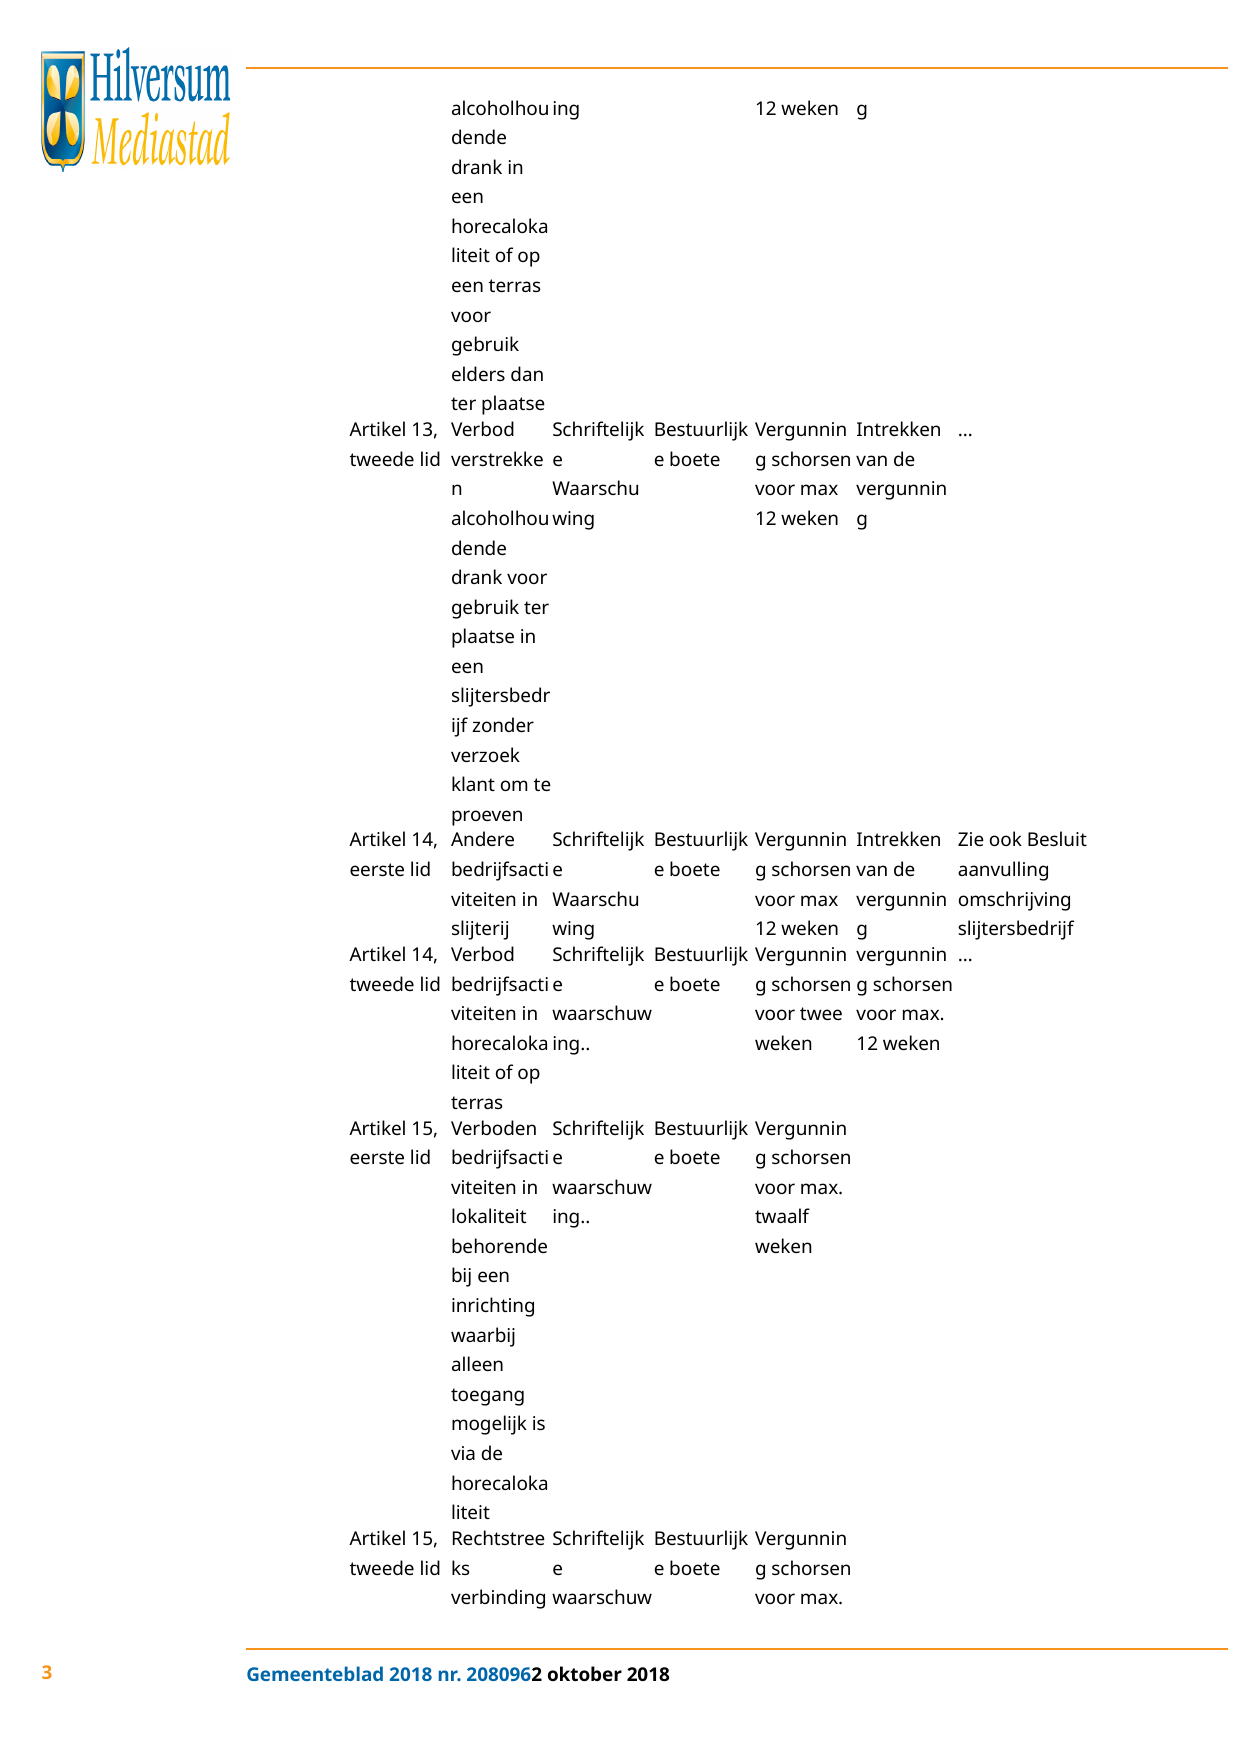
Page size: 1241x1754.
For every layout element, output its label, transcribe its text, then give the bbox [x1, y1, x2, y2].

table_cell Schriftelijke waarschuwing.. [552, 941, 653, 1115]
table_cell [958, 95, 1152, 416]
table_cell [349, 95, 451, 416]
table_cell g [856, 95, 958, 416]
table_cell … [958, 941, 1152, 1115]
table_cell [248, 1115, 349, 1525]
table_cell ing [552, 95, 653, 416]
table_cell [248, 941, 349, 1115]
table_cell Vergunning schorsen voor max 12 weken [755, 416, 856, 827]
table_cell [248, 827, 349, 941]
table_cell vergunning schorsen voor max. 12 weken [856, 941, 958, 1115]
table_cell Schriftelijke waarschuwing.. [552, 1115, 653, 1525]
table_cell Bestuurlijke boete [654, 1115, 755, 1525]
table_cell … [958, 416, 1152, 827]
table_cell Intrekken van de vergunning [856, 416, 958, 827]
table_cell Artikel 14, eerste lid [349, 827, 451, 941]
table_cell Bestuurlijke boete [654, 1525, 755, 1610]
table_cell Zie ook Besluit aanvulling omschrijving slijtersbedrijf [958, 827, 1152, 941]
table_cell Artikel 15, tweede lid [349, 1525, 451, 1610]
table_cell Schriftelijke Waarschuwing [552, 827, 653, 941]
table_cell Vergunning schorsen voor twee weken [755, 941, 856, 1115]
table_cell Artikel 15, eerste lid [349, 1115, 451, 1525]
table_cell Schriftelijke waarschuw [552, 1525, 653, 1610]
table_cell [248, 95, 349, 416]
table_cell [856, 1525, 958, 1610]
table_cell Vergunning schorsen voor max 12 weken [755, 827, 856, 941]
table_cell Verbod verstrekken alcoholhoudende drank voor gebruik ter plaatse in een slijtersbedrijf zonder verzoek klant om te proeven [451, 416, 552, 827]
table_cell Artikel 14, tweede lid [349, 941, 451, 1115]
table_cell [958, 1525, 1152, 1610]
table_cell Vergunning schorsen voor max. twaalf weken [755, 1115, 856, 1525]
picture [41, 47, 231, 172]
table_cell [654, 95, 755, 416]
table_cell Bestuurlijke boete [654, 827, 755, 941]
table_cell Schriftelijke Waarschuwing [552, 416, 653, 827]
table_cell Verboden bedrijfsactiviteiten in lokaliteit behorende bij een inrichting waarbij alleen toegang mogelijk is via de horecalokaliteit [451, 1115, 552, 1525]
table_cell Vergunning schorsen voor max. [755, 1525, 856, 1610]
table_cell Bestuurlijke boete [654, 941, 755, 1115]
table_cell Verbod bedrijfsactiviteiten in horecalokaliteit of op terras [451, 941, 552, 1115]
table_cell Rechtstreeks verbinding [451, 1525, 552, 1610]
table_cell [856, 1115, 958, 1525]
table_cell 12 weken [755, 95, 856, 416]
table_cell [248, 1525, 349, 1610]
table_cell [958, 1115, 1152, 1525]
table_cell alcoholhoudende drank in een horecalokaliteit of op een terras voor gebruik elders dan ter plaatse [451, 95, 552, 416]
table_cell Andere bedrijfsactiviteiten in slijterij [451, 827, 552, 941]
table_cell Artikel 13, tweede lid [349, 416, 451, 827]
table_cell [248, 416, 349, 827]
table_cell Bestuurlijke boete [654, 416, 755, 827]
table_cell Intrekken van de vergunning [856, 827, 958, 941]
